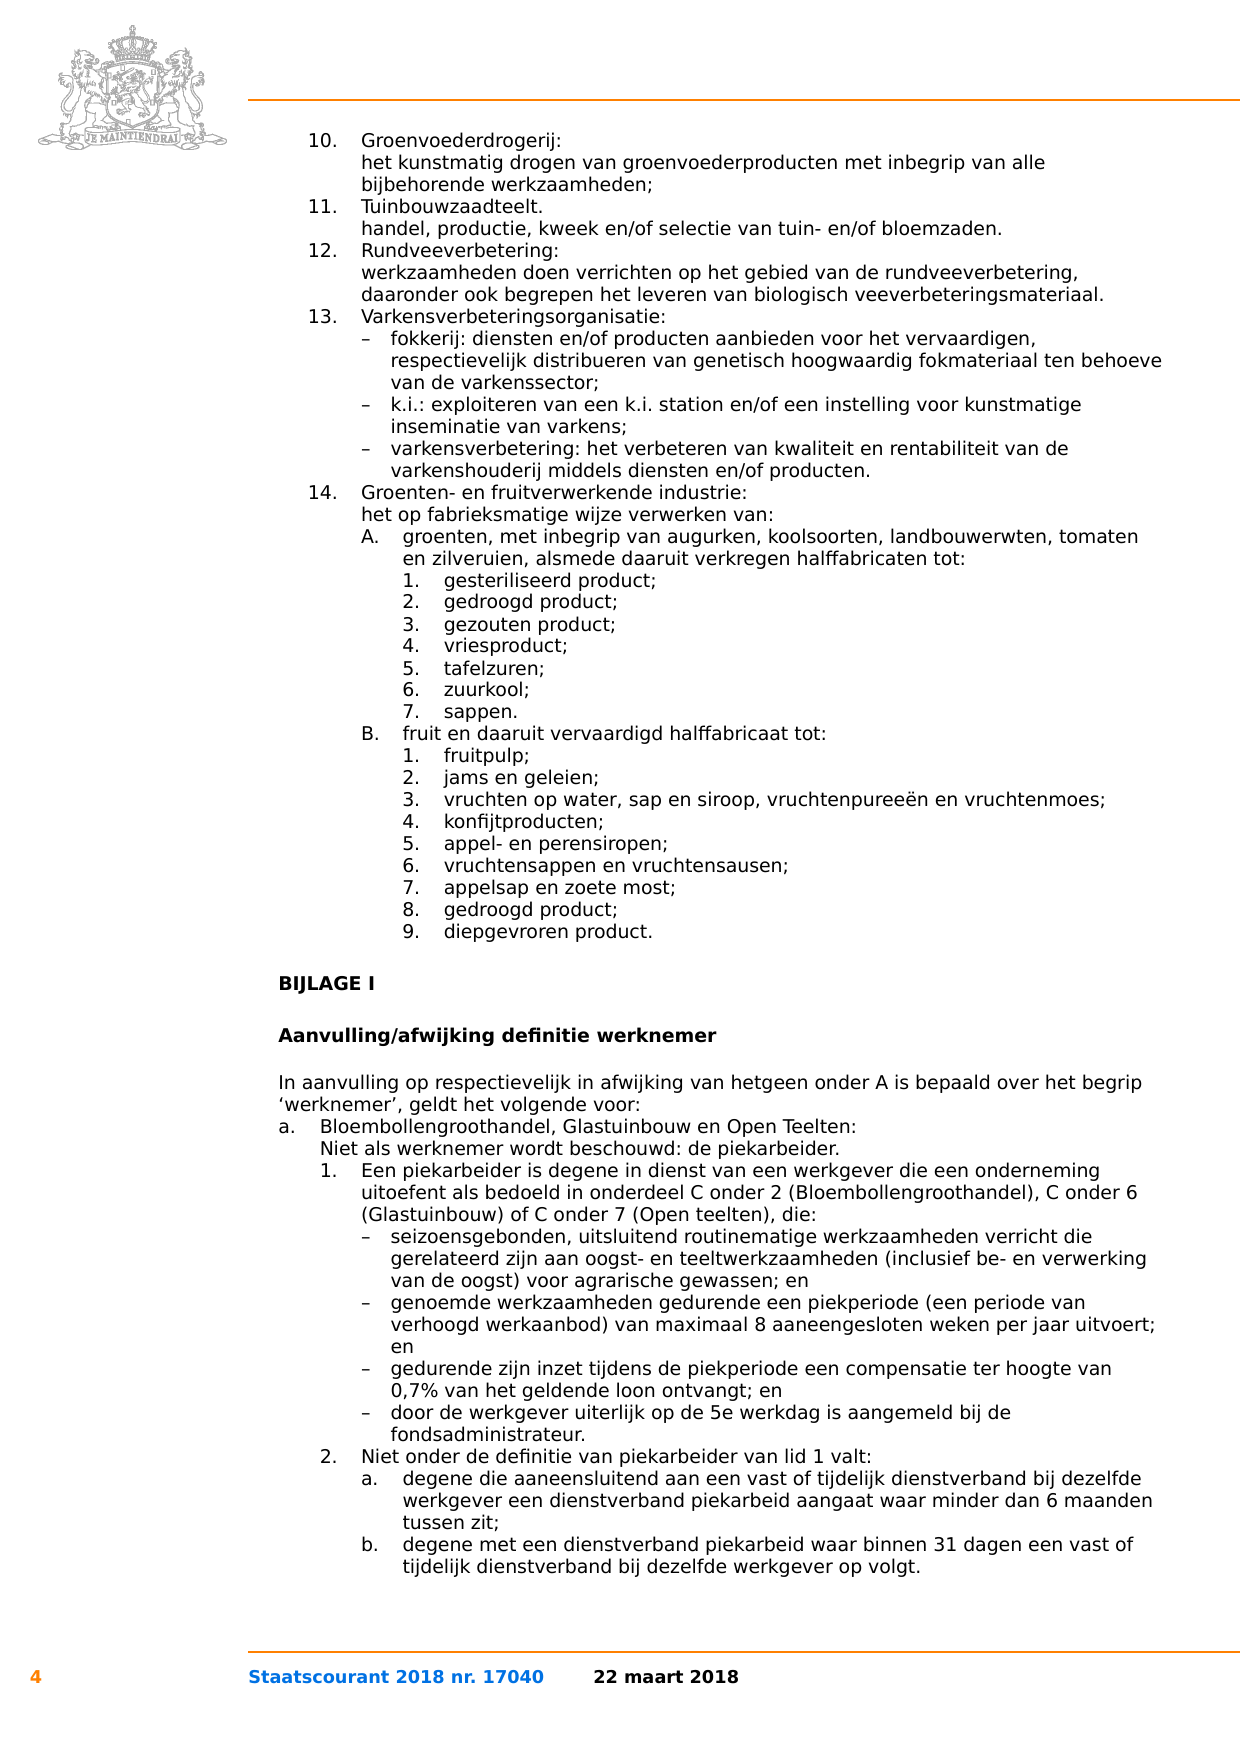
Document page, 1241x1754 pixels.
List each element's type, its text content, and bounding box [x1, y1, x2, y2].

subtitle Aanvulling/afwijking definitie werknemer [278, 1025, 1163, 1047]
text het op fabrieksmatige wijze verwerken van: [361, 503, 1163, 526]
text 7. appelsap en zoete most; [402, 877, 1163, 899]
text 7. sappen. [402, 701, 1163, 723]
text – genoemde werkzaamheden gedurende een piekperiode (een periode van verhoogd werkaanbod) van maximaal 8 aaneengesloten weken per jaar uitvoert; en [361, 1292, 1163, 1358]
text 6. vruchtensappen en vruchtensausen; [402, 855, 1163, 877]
text 9. diepgevroren product. [402, 921, 1163, 943]
text 3. vruchten op water, sap en siroop, vruchtenpureeën en vruchtenmoes; [402, 789, 1163, 811]
text 2. gedroogd product; [402, 591, 1163, 613]
text B. fruit en daaruit vervaardigd halffabricaat tot: [361, 723, 1163, 745]
picture [38, 25, 227, 150]
text – gedurende zijn inzet tijdens de piekperiode een compensatie ter hoogte van 0,7% van het geldende loon ontvangt; en [361, 1358, 1163, 1402]
text 11. Tuinbouwzaadteelt. [308, 196, 1163, 218]
text – varkensverbetering: het verbeteren van kwaliteit en rentabiliteit van de varkenshouderij middels diensten en/of producten. [361, 438, 1163, 482]
text – seizoensgebonden, uitsluitend routinematige werkzaamheden verricht die gerelateerd zijn aan oogst- en teeltwerkzaamheden (inclusief be- en verwerking van de oogst) voor agrarische gewassen; en [361, 1226, 1163, 1292]
text a. Bloembollengroothandel, Glastuinbouw en Open Teelten: [278, 1116, 1163, 1138]
text 6. zuurkool; [402, 679, 1163, 701]
text 5. tafelzuren; [402, 657, 1163, 679]
text – k.i.: exploiteren van een k.i. station en/of een instelling voor kunstmatige inseminatie van varkens; [361, 394, 1163, 438]
text 4. konfijtproducten; [402, 811, 1163, 833]
text 5. appel- en perensiropen; [402, 833, 1163, 855]
text – fokkerij: diensten en/of producten aanbieden voor het vervaardigen, respectievelijk distribueren van genetisch hoogwaardig fokmateriaal ten behoeve van de varkenssector; [361, 328, 1163, 394]
text Niet als werknemer wordt beschouwd: de piekarbeider. [319, 1138, 1163, 1160]
text b. degene met een dienstverband piekarbeid waar binnen 31 dagen een vast of tijdelijk dienstverband bij dezelfde werkgever op volgt. [361, 1534, 1163, 1578]
text 12. Rundveeverbetering: [308, 240, 1163, 262]
text werkzaamheden doen verrichten op het gebied van de rundveeverbetering, daaronder ook begrepen het leveren van biologisch veeverbeteringsmateriaal. [361, 262, 1163, 306]
text – door de werkgever uiterlijk op de 5e werkdag is aangemeld bij de fondsadministrateur. [361, 1402, 1163, 1446]
text A. groenten, met inbegrip van augurken, koolsoorten, landbouwerwten, tomaten en zilveruien, alsmede daaruit verkregen halffabricaten tot: [361, 526, 1163, 569]
text 1. fruitpulp; [402, 745, 1163, 767]
text 10. Groenvoederdrogerij: [308, 130, 1163, 152]
subtitle BIJLAGE I [278, 973, 1163, 995]
text het kunstmatig drogen van groenvoederproducten met inbegrip van alle bijbehorende werkzaamheden; [361, 152, 1163, 196]
text 14. Groenten- en fruitverwerkende industrie: [308, 482, 1163, 503]
text 13. Varkensverbeteringsorganisatie: [308, 306, 1163, 328]
text 3. gezouten product; [402, 613, 1163, 635]
text 4. vriesproduct; [402, 635, 1163, 657]
text 2. Niet onder de definitie van piekarbeider van lid 1 valt: [319, 1446, 1163, 1468]
text a. degene die aaneensluitend aan een vast of tijdelijk dienstverband bij dezelfde werkgever een dienstverband piekarbeid aangaat waar minder dan 6 maanden tussen zit; [361, 1468, 1163, 1534]
text handel, productie, kweek en/of selectie van tuin- en/of bloemzaden. [361, 218, 1163, 240]
text 8. gedroogd product; [402, 899, 1163, 921]
text In aanvulling op respectievelijk in afwijking van hetgeen onder A is bepaald over het begrip ‘werknemer’, geldt het volgende voor: [278, 1072, 1163, 1116]
text 2. jams en geleien; [402, 767, 1163, 789]
text 1. gesteriliseerd product; [402, 569, 1163, 591]
text 1. Een piekarbeider is degene in dienst van een werkgever die een onderneming uitoefent als bedoeld in onderdeel C onder 2 (Bloembollengroothandel), C onder 6 (Glastuinbouw) of C onder 7 (Open teelten), die: [319, 1160, 1163, 1226]
